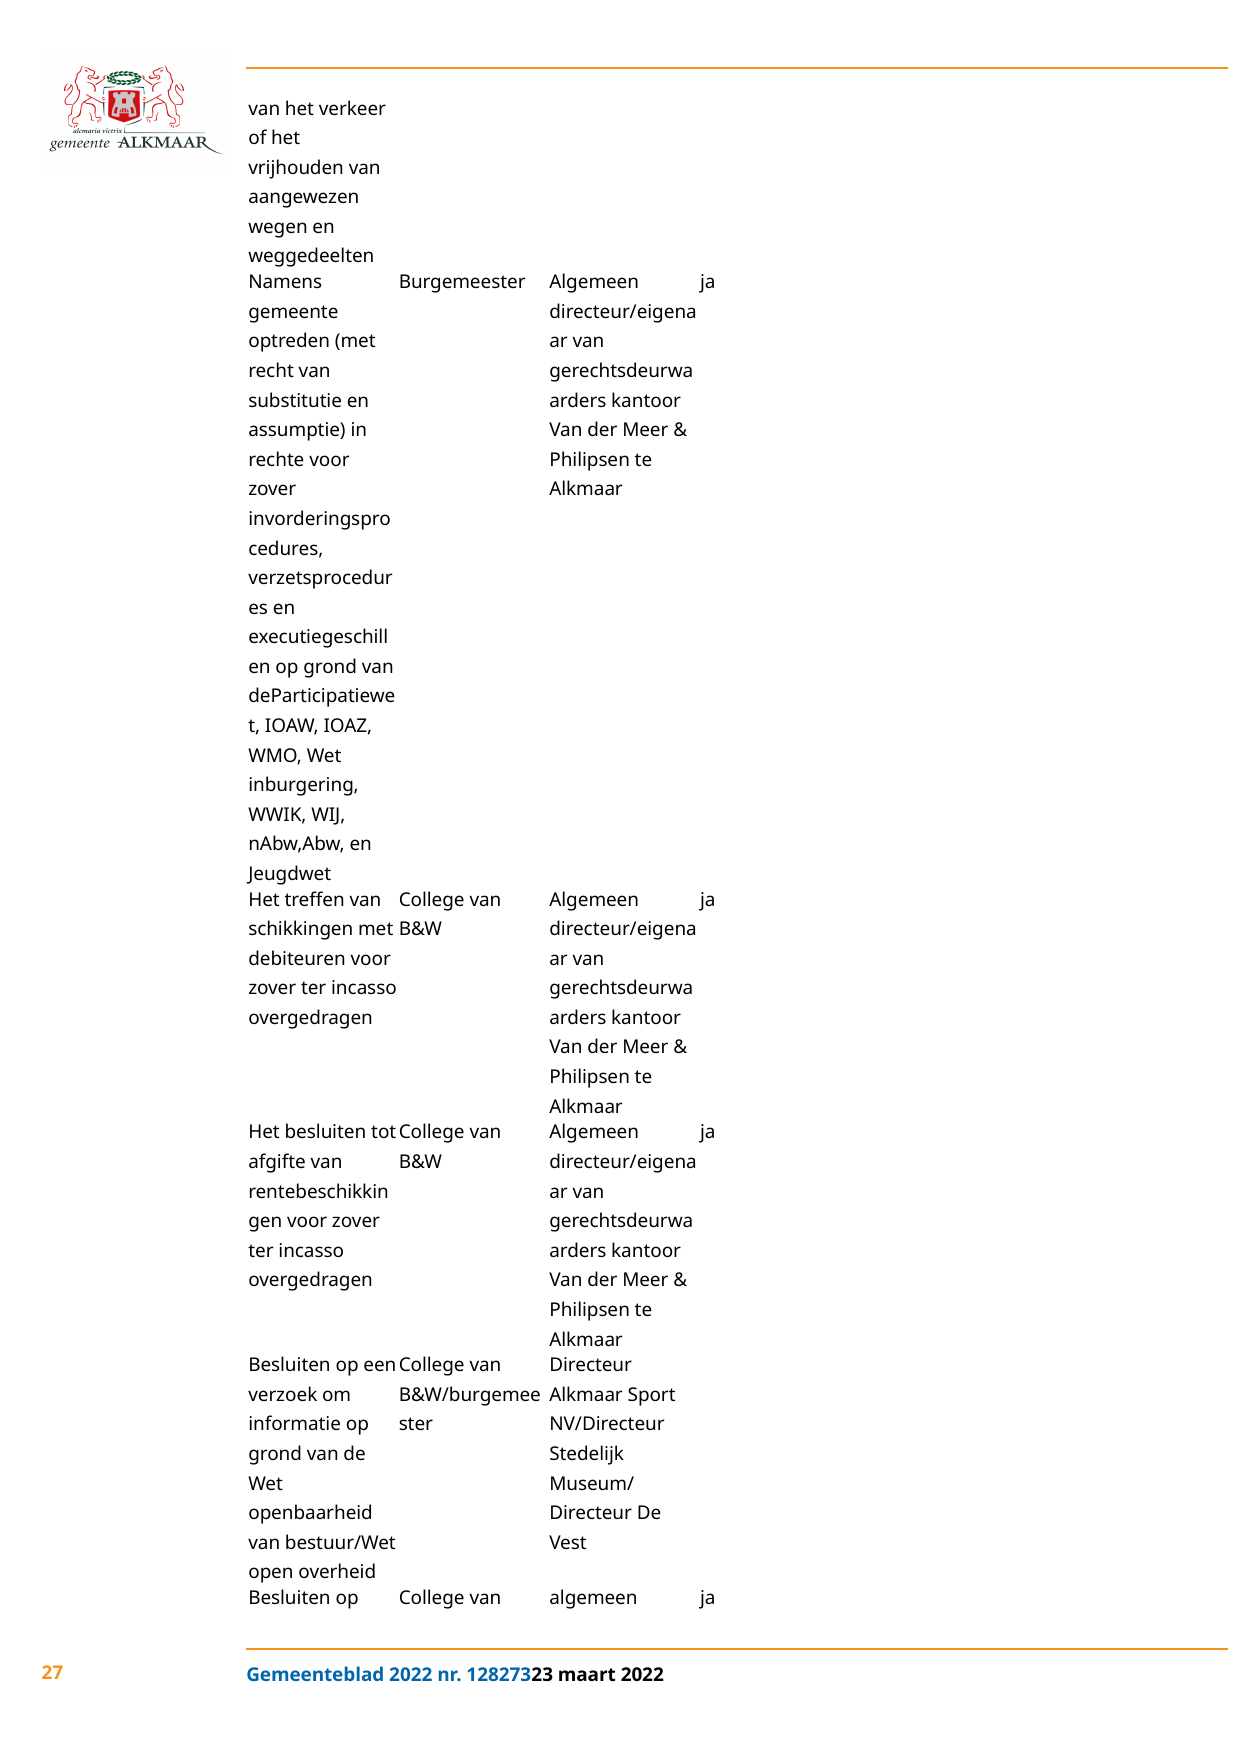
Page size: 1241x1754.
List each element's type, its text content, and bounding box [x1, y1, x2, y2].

table_cell College van B&W/burgemeester [399, 1351, 549, 1584]
table_cell College van B&W [399, 886, 549, 1119]
table_cell [1001, 1119, 1152, 1351]
table_cell [850, 95, 1001, 268]
table_cell [1001, 1351, 1152, 1584]
table_cell van het verkeer of het vrijhouden van aangewezen wegen en weggedeelten [248, 95, 398, 268]
table_cell [700, 95, 850, 268]
table_cell Algemeen directeur/eigenaar van gerechtsdeurwaarders kantoor Van der Meer & Philipsen te Alkmaar [549, 886, 700, 1119]
table_cell ja [700, 1119, 850, 1351]
table_cell ja [700, 269, 850, 886]
table_cell Burgemeester [399, 269, 549, 886]
table_cell [700, 1351, 850, 1584]
table_cell Algemeen directeur/eigenaar van gerechtsdeurwaarders kantoor Van der Meer & Philipsen te Alkmaar [549, 1119, 700, 1351]
table_cell [850, 269, 1001, 886]
table_cell [1001, 95, 1152, 268]
table_cell algemeen [549, 1584, 700, 1610]
table_cell [549, 95, 700, 268]
picture [41, 47, 231, 172]
table_cell Algemeen directeur/eigenaar van gerechtsdeurwaarders kantoor Van der Meer & Philipsen te Alkmaar [549, 269, 700, 886]
table_cell [1001, 269, 1152, 886]
table_cell Directeur Alkmaar Sport NV/Directeur Stedelijk Museum/ Directeur De Vest [549, 1351, 700, 1584]
table_cell [850, 1119, 1001, 1351]
table_cell Het besluiten tot afgifte van rentebeschikkingen voor zover ter incasso overgedragen [248, 1119, 398, 1351]
table_cell [850, 1584, 1001, 1610]
table_cell ja [700, 1584, 850, 1610]
table_cell Namens gemeente optreden (met recht van substitutie en assumptie) in rechte voor zover invorderingsprocedures, verzetsprocedures en executiegeschillen op grond van deParticipatiewet, IOAW, IOAZ, WMO, Wet inburgering, WWIK, WIJ, nAbw,Abw, en Jeugdwet [248, 269, 398, 886]
table_cell College van [399, 1584, 549, 1610]
table_cell Het treffen van schikkingen met debiteuren voor zover ter incasso overgedragen [248, 886, 398, 1119]
table_cell [850, 886, 1001, 1119]
table_cell Besluiten op een verzoek om informatie op grond van de Wet openbaarheid van bestuur/Wet open overheid [248, 1351, 398, 1584]
table_cell [399, 95, 549, 268]
table_cell [1001, 886, 1152, 1119]
table_cell ja [700, 886, 850, 1119]
table_cell College van B&W [399, 1119, 549, 1351]
table_cell [1001, 1584, 1152, 1610]
table_cell [850, 1351, 1001, 1584]
table_cell Besluiten op [248, 1584, 398, 1610]
